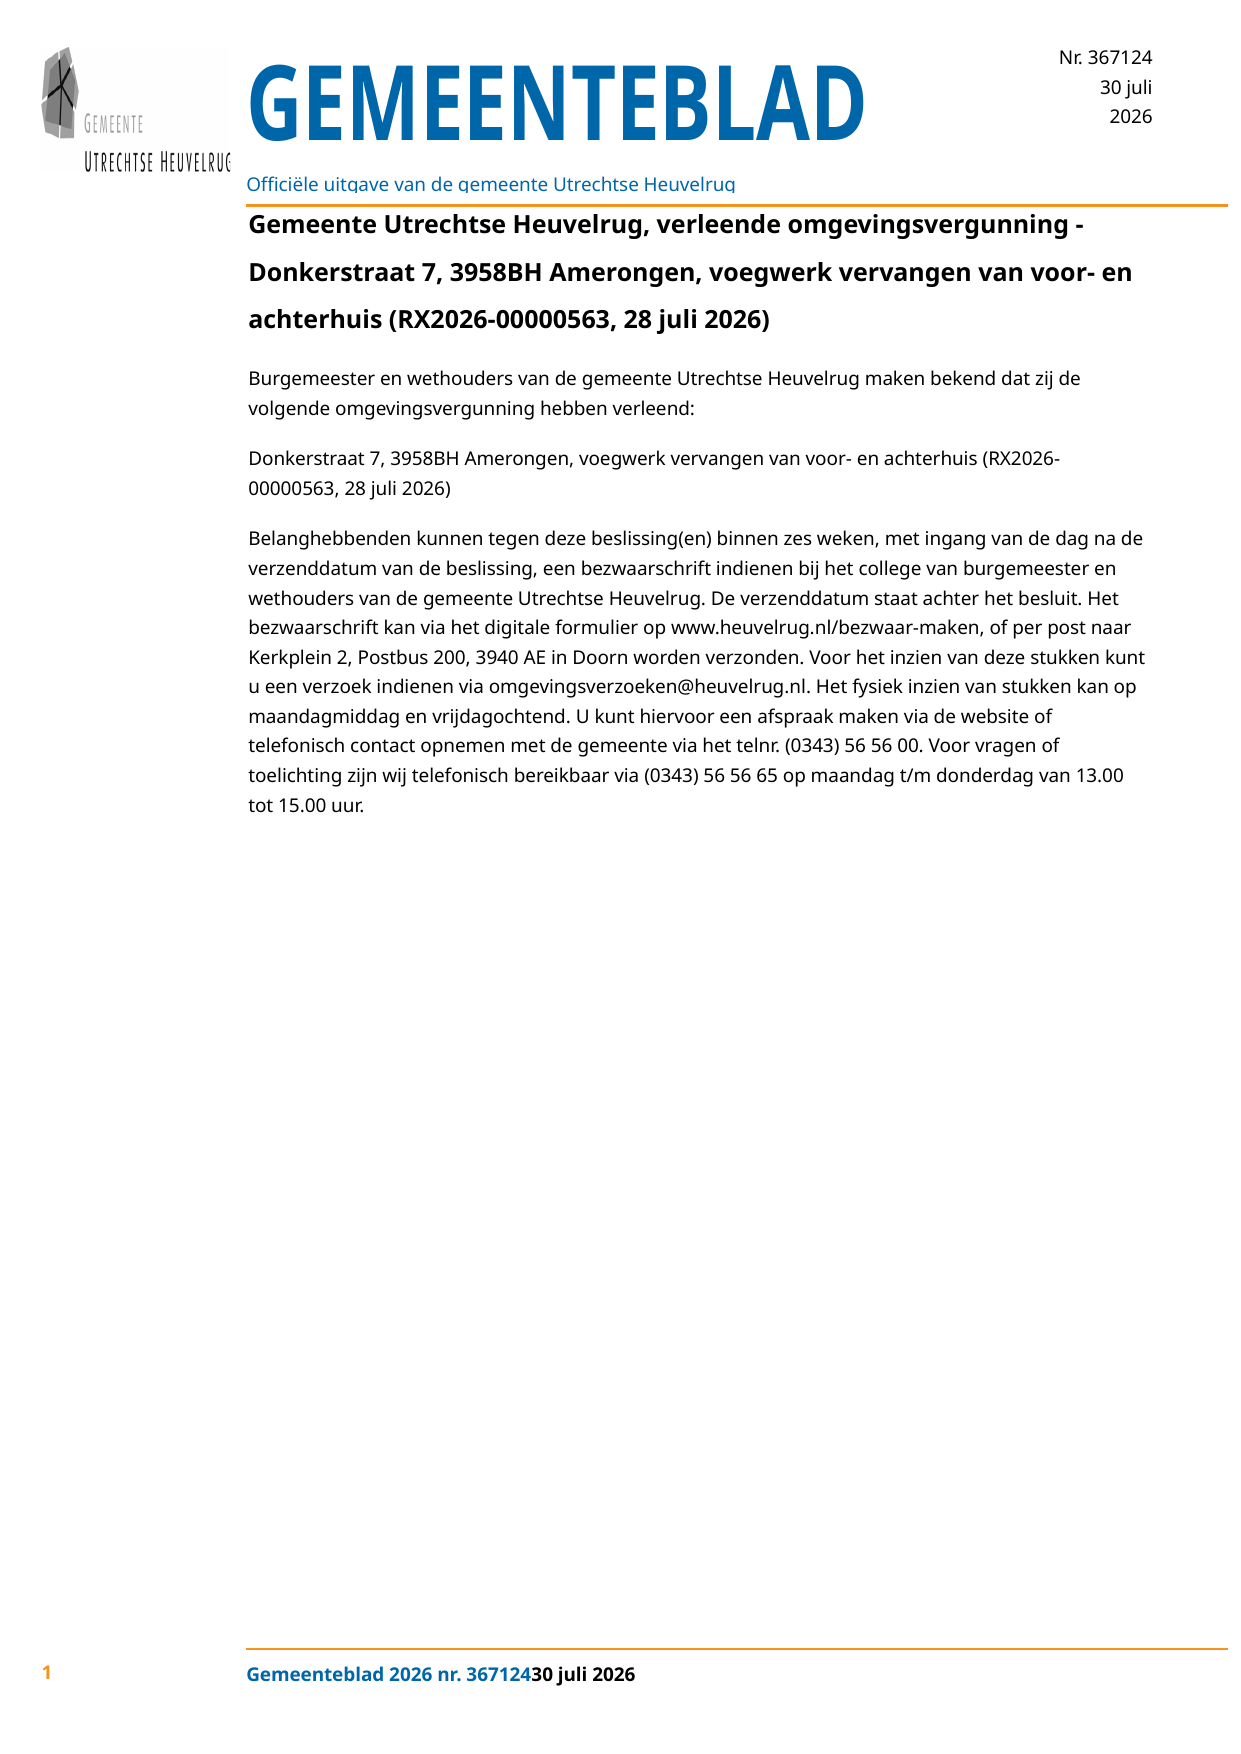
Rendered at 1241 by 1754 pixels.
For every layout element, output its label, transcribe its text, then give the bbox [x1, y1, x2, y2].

text Gemeente Utrechtse Heuvelrug, verleende omgevingsvergunning - Donkerstraat 7, 3958BH Amerongen, voegwerk vervangen van voor- en achterhuis (RX2026-00000563, 28 juli 2026) [248, 207, 1152, 336]
picture [41, 47, 231, 172]
text Belanghebbenden kunnen tegen deze beslissing(en) binnen zes weken, met ingang van de dag na de verzenddatum van de beslissing, een bezwaarschrift indienen bij het college van burgemeester en wethouders van de gemeente Utrechtse Heuvelrug. De verzenddatum staat achter het besluit. Het bezwaarschrift kan via het digitale formulier op www.heuvelrug.nl/bezwaar-maken, of per post naar Kerkplein 2, Postbus 200, 3940 AE in Doorn worden verzonden. Voor het inzien van deze stukken kunt u een verzoek indienen via omgevingsverzoeken@heuvelrug.nl. Het fysiek inzien van stukken kan op maandagmiddag en vrijdagochtend. U kunt hiervoor een afspraak maken via de website of telefonisch contact opnemen met de gemeente via het telnr. (0343) 56 56 00. Voor vragen of toelichting zijn wij telefonisch bereikbaar via (0343) 56 56 65 op maandag t/m donderdag van 13.00 tot 15.00 uur. [248, 526, 1152, 817]
text Burgemeester en wethouders van de gemeente Utrechtse Heuvelrug maken bekend dat zij de volgende omgevingsvergunning hebben verleend: [248, 366, 1152, 421]
text Donkerstraat 7, 3958BH Amerongen, voegwerk vervangen van voor- en achterhuis (RX2026-00000563, 28 juli 2026) [248, 446, 1152, 501]
